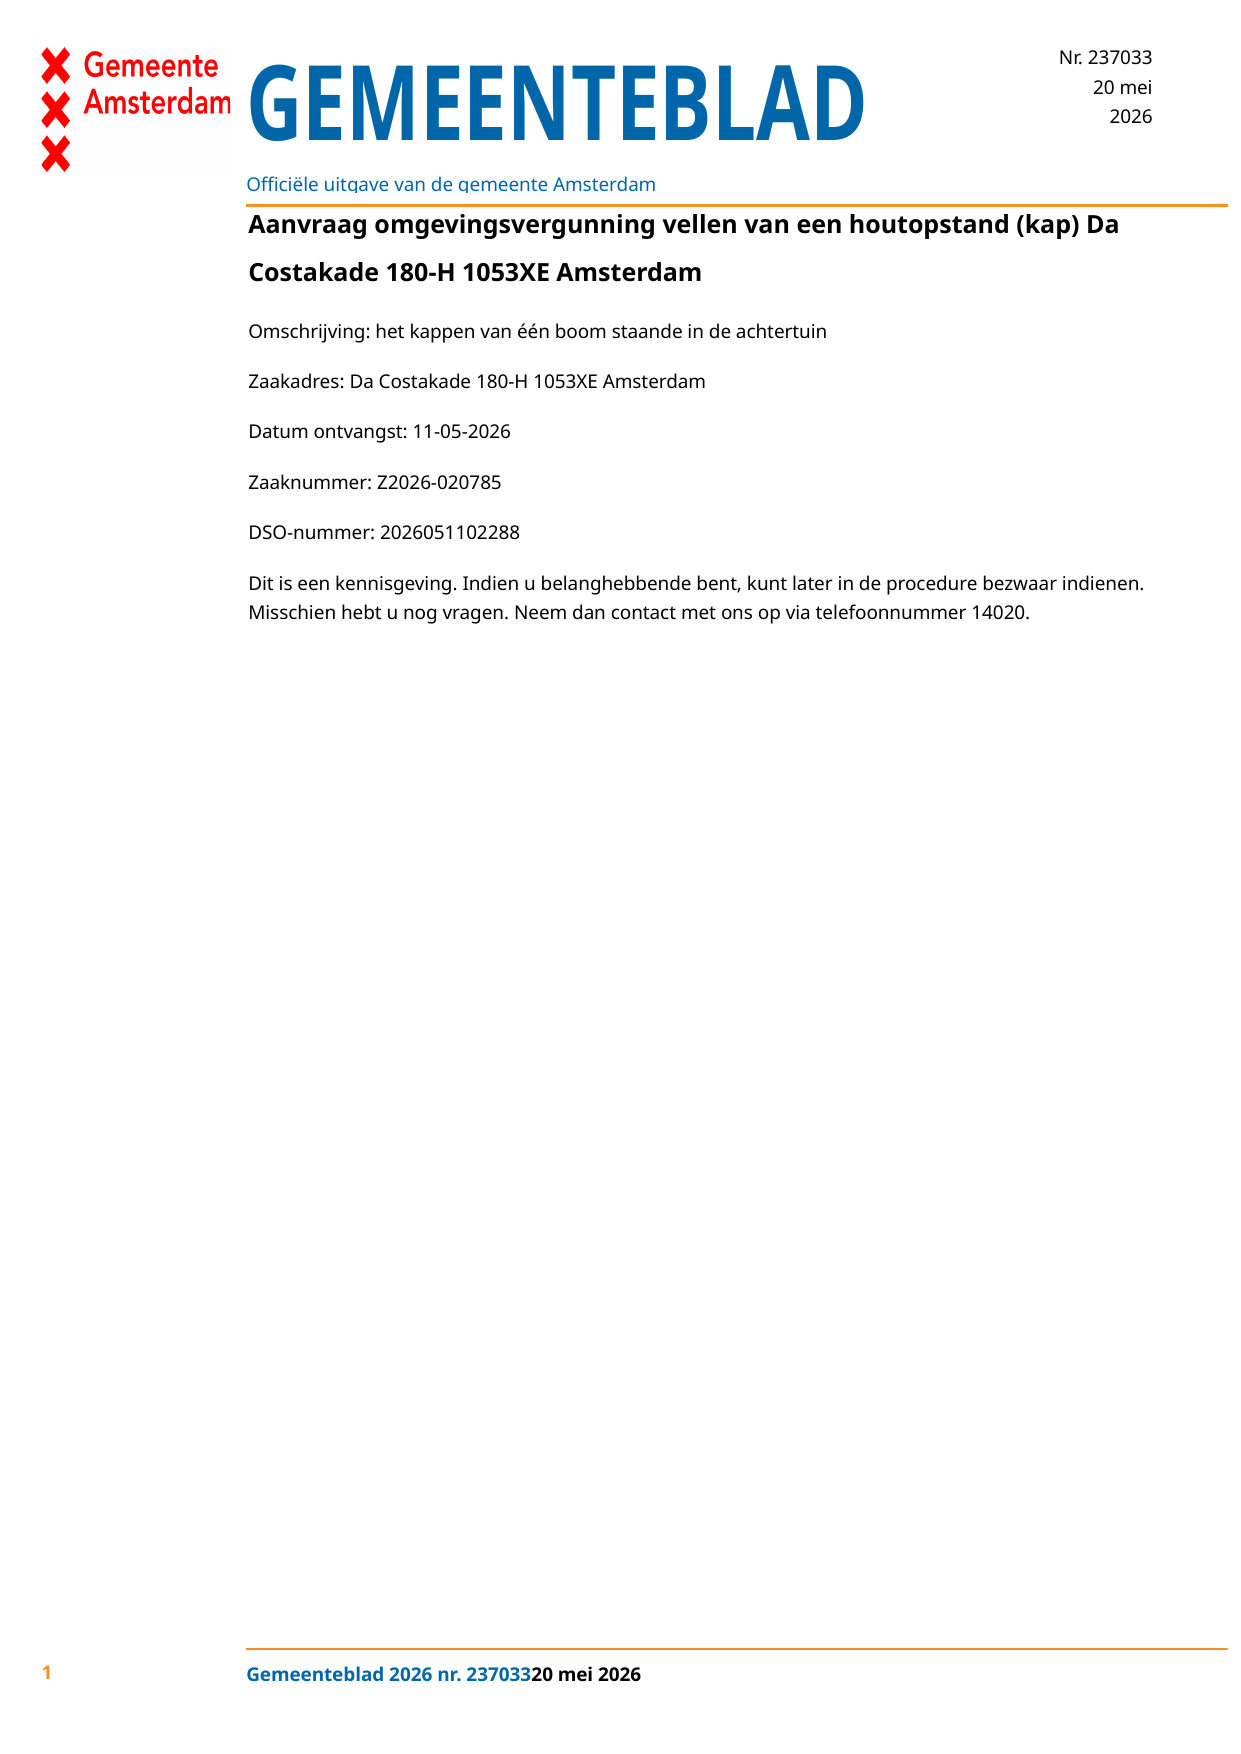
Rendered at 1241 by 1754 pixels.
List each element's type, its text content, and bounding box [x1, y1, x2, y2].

text Zaaknummer: Z2026-020785 [248, 469, 1152, 495]
text Dit is een kennisgeving. Indien u belanghebbende bent, kunt later in de procedure bezwaar indienen. Misschien hebt u nog vragen. Neem dan contact met ons op via telefoonnummer 14020. [248, 570, 1152, 625]
text Omschrijving: het kappen van één boom staande in de achtertuin [248, 318, 1152, 344]
text Datum ontvangst: 11-05-2026 [248, 419, 1152, 444]
text Aanvraag omgevingsvergunning vellen van een houtopstand (kap) Da Costakade 180-H 1053XE Amsterdam [248, 207, 1152, 288]
text DSO-nummer: 2026051102288 [248, 519, 1152, 545]
text Zaakadres: Da Costakade 180-H 1053XE Amsterdam [248, 368, 1152, 394]
picture [41, 47, 231, 172]
